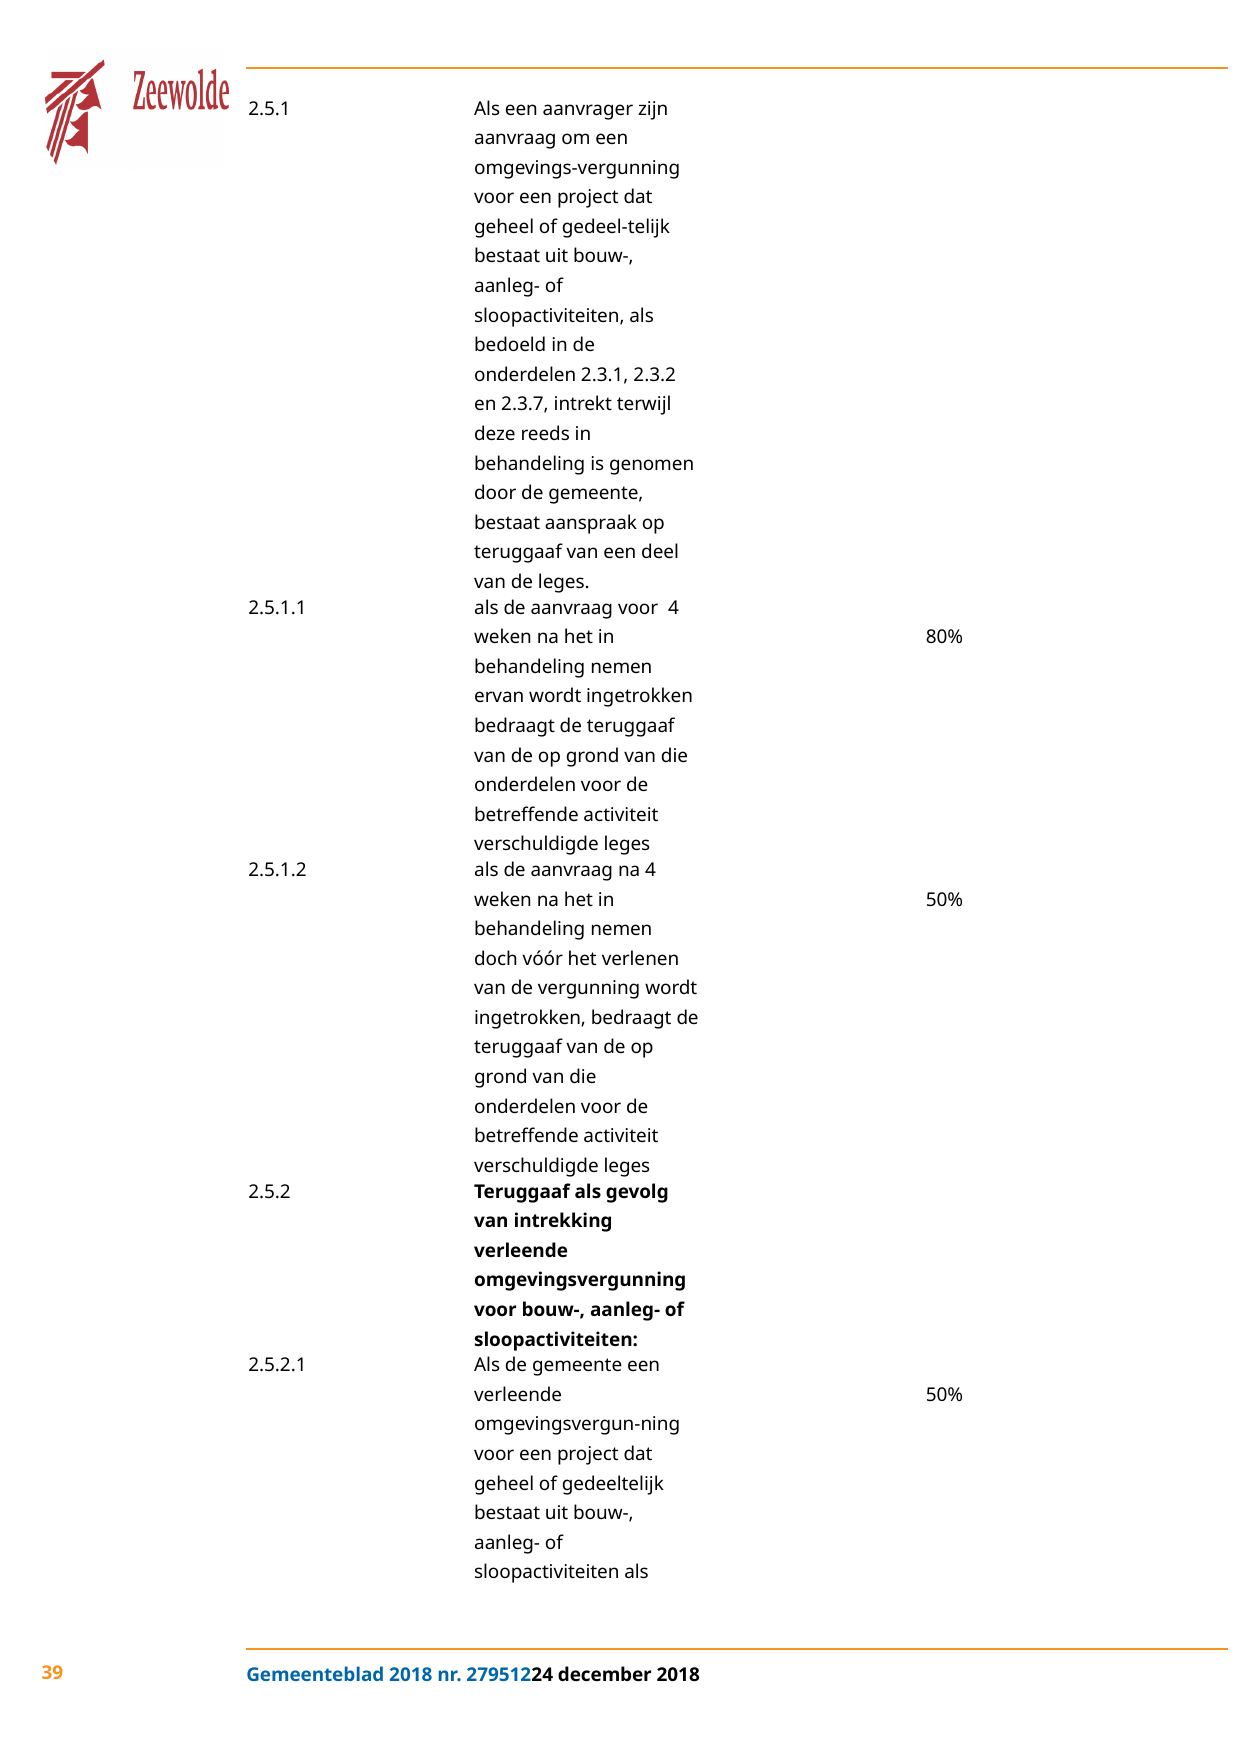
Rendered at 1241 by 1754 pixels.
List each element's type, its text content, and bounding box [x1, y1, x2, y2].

table_cell 2.5.2.1 [248, 1351, 474, 1584]
table_cell 2.5.1.2 [248, 856, 474, 1178]
table_cell [700, 1178, 926, 1351]
table_cell 2.5.1 [248, 95, 474, 594]
table_cell 80% [926, 594, 1152, 856]
table_cell Als een aanvrager zijn aanvraag om een omgevings-vergunning voor een project dat geheel of gedeel-telijk bestaat uit bouw-, aanleg- of sloopactiviteiten, als bedoeld in de onderdelen 2.3.1, 2.3.2 en 2.3.7, intrekt terwijl deze reeds in behandeling is genomen door de gemeente, bestaat aanspraak op teruggaaf van een deel van de leges. [474, 95, 700, 594]
table_cell [926, 95, 1152, 594]
table_cell 2.5.1.1 [248, 594, 474, 856]
table_cell Als de gemeente een verleende omgevingsvergun-ning voor een project dat geheel of gedeeltelijk bestaat uit bouw-, aanleg- of sloopactiviteiten als [474, 1351, 700, 1584]
table_cell [926, 1178, 1152, 1351]
table_cell [700, 856, 926, 1178]
table_cell 50% [926, 856, 1152, 1178]
picture [41, 47, 231, 172]
table_cell Teruggaaf als gevolg van intrekking verleende omgevingsvergunning voor bouw-, aanleg- of sloopactiviteiten: [474, 1178, 700, 1351]
table_cell als de aanvraag voor 4 weken na het in behandeling nemen ervan wordt ingetrokken bedraagt de teruggaaf van de op grond van die onderdelen voor de betreffende activiteit verschuldigde leges [474, 594, 700, 856]
table_cell [700, 95, 926, 594]
table_cell als de aanvraag na 4 weken na het in behandeling nemen doch vóór het verlenen van de vergunning wordt ingetrokken, bedraagt de teruggaaf van de op grond van die onderdelen voor de betreffende activiteit verschuldigde leges [474, 856, 700, 1178]
table_cell [700, 594, 926, 856]
table_cell 2.5.2 [248, 1178, 474, 1351]
table_cell [700, 1351, 926, 1584]
table_cell 50% [926, 1351, 1152, 1584]
